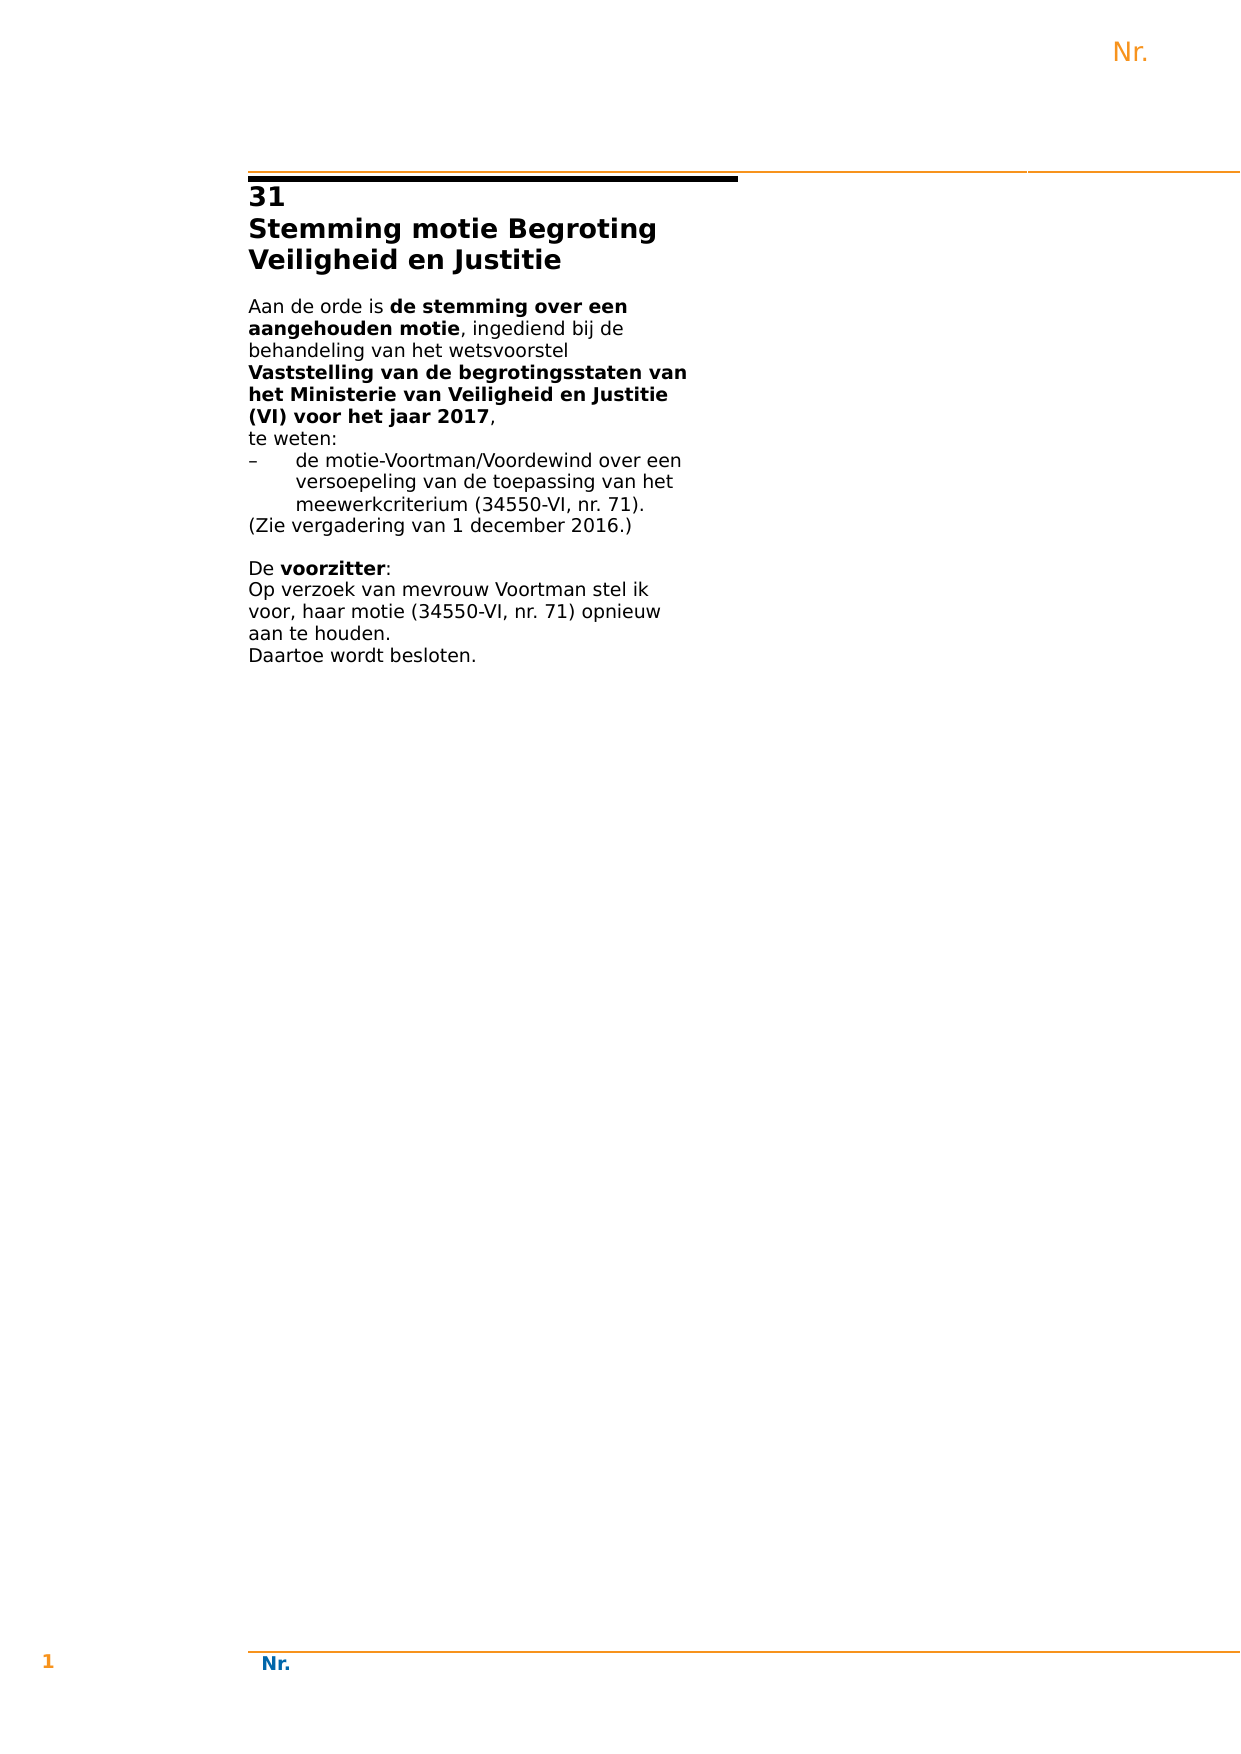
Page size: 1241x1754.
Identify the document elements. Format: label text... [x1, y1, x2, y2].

list de motie-Voortman/Voordewind over een versoepeling van de toepassing van het meewerkcriterium (34550-VI, nr. 71). [248, 449, 691, 515]
text Aan de orde is de stemming over een aangehouden motie, ingediend bij de behandeling van het wetsvoorstel Vaststelling van de begrotingsstaten van het Ministerie van Veiligheid en Justitie (VI) voor het jaar 2017, [248, 296, 691, 427]
text Daartoe wordt besloten. [248, 645, 691, 667]
text De voorzitter: [248, 557, 691, 579]
title 31 Stemming motie Begroting Veiligheid en Justitie [248, 182, 691, 276]
text Op verzoek van mevrouw Voortman stel ik voor, haar motie (34550-VI, nr. 71) opnieuw aan te houden. [248, 579, 691, 645]
text te weten: [248, 427, 691, 449]
text (Zie vergadering van 1 december 2016.) [248, 515, 691, 537]
